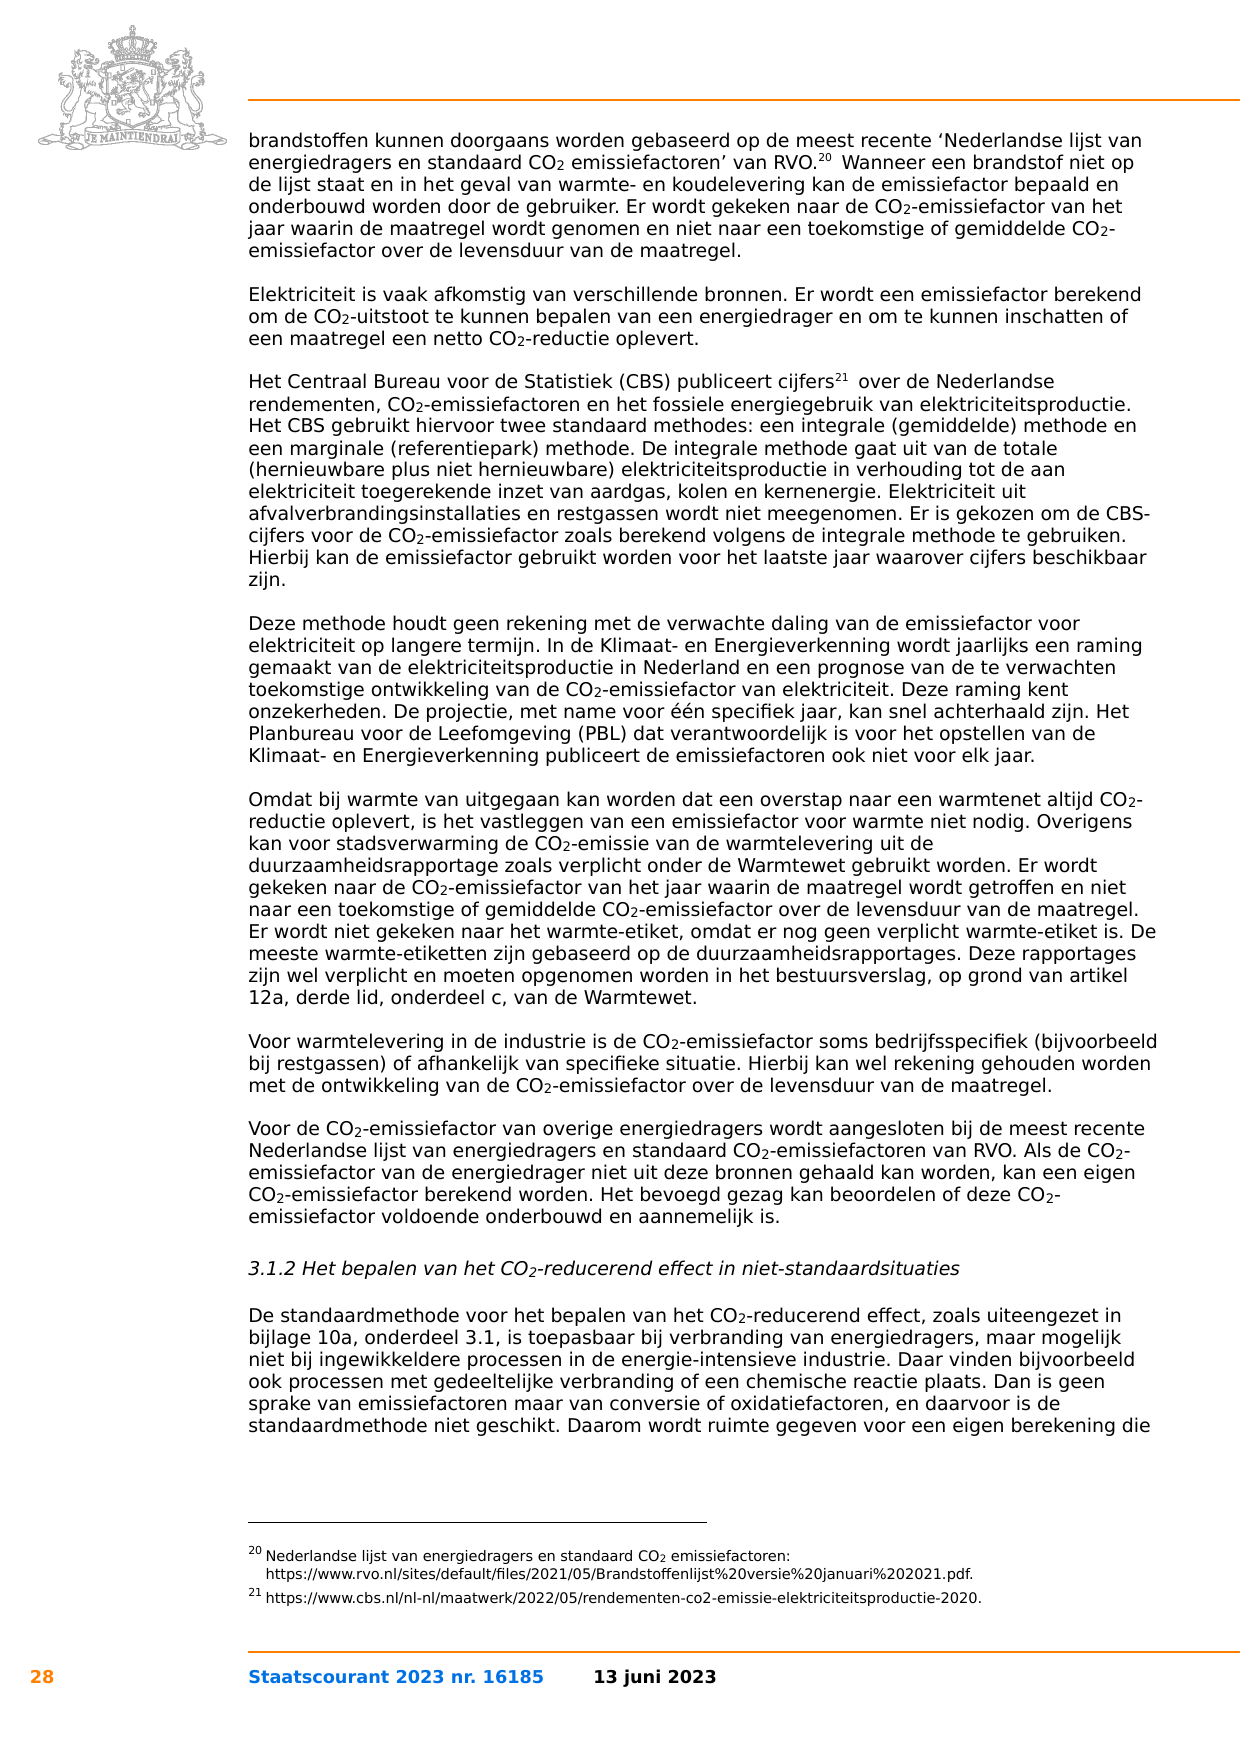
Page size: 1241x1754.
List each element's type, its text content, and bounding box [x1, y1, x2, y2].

text https://www.cbs.nl/nl-nl/maatwerk/2022/05/rendementen-co2-emissie-elektriciteitsproductie-2020. [248, 1586, 1163, 1608]
text Omdat bij warmte van uitgegaan kan worden dat een overstap naar een warmtenet altijd CO2-reductie oplevert, is het vastleggen van een emissiefactor voor warmte niet nodig. Overigens kan voor stadsverwarming de CO2-emissie van de warmtelevering uit de duurzaamheidsrapportage zoals verplicht onder de Warmtewet gebruikt worden. Er wordt gekeken naar de CO2-emissiefactor van het jaar waarin de maatregel wordt getroffen en niet naar een toekomstige of gemiddelde CO2-emissiefactor over de levensduur van de maatregel. Er wordt niet gekeken naar het warmte-etiket, omdat er nog geen verplicht warmte-etiket is. De meeste warmte-etiketten zijn gebaseerd op de duurzaamheidsrapportages. Deze rapportages zijn wel verplicht en moeten opgenomen worden in het bestuursverslag, op grond van artikel 12a, derde lid, onderdeel c, van de Warmtewet. [248, 789, 1163, 1009]
text Nederlandse lijst van energiedragers en standaard CO2 emissiefactoren: https://www.rvo.nl/sites/default/files/2021/05/Brandstoffenlijst%20versie%20januari%202021.pdf. [248, 1544, 1163, 1583]
text Voor de CO2-emissiefactor van overige energiedragers wordt aangesloten bij de meest recente Nederlandse lijst van energiedragers en standaard CO2-emissiefactoren van RVO. Als de CO2-emissiefactor van de energiedrager niet uit deze bronnen gehaald kan worden, kan een eigen CO2-emissiefactor berekend worden. Het bevoegd gezag kan beoordelen of deze CO2-emissiefactor voldoende onderbouwd en aannemelijk is. [248, 1118, 1163, 1228]
text brandstoffen kunnen doorgaans worden gebaseerd op de meest recente ‘Nederlandse lijst van energiedragers en standaard CO2 emissiefactoren’ van RVO. Wanneer een brandstof niet op de lijst staat en in het geval van warmte- en koudelevering kan de emissiefactor bepaald en onderbouwd worden door de gebruiker. Er wordt gekeken naar de CO2-emissiefactor van het jaar waarin de maatregel wordt genomen en niet naar een toekomstige of gemiddelde CO2-emissiefactor over de levensduur van de maatregel. [248, 130, 1163, 262]
subtitle 3.1.2 Het bepalen van het CO2-reducerend effect in niet-standaardsituaties [248, 1258, 1163, 1280]
text De standaardmethode voor het bepalen van het CO2-reducerend effect, zoals uiteengezet in bijlage 10a, onderdeel 3.1, is toepasbaar bij verbranding van energiedragers, maar mogelijk niet bij ingewikkeldere processen in de energie-intensieve industrie. Daar vinden bijvoorbeeld ook processen met gedeeltelijke verbranding of een chemische reactie plaats. Dan is geen sprake van emissiefactoren maar van conversie of oxidatiefactoren, en daarvoor is de standaardmethode niet geschikt. Daarom wordt ruimte gegeven voor een eigen berekening die [248, 1305, 1163, 1437]
text Deze methode houdt geen rekening met de verwachte daling van de emissiefactor voor elektriciteit op langere termijn. In de Klimaat- en Energieverkenning wordt jaarlijks een raming gemaakt van de elektriciteitsproductie in Nederland en een prognose van de te verwachten toekomstige ontwikkeling van de CO2-emissiefactor van elektriciteit. Deze raming kent onzekerheden. De projectie, met name voor één specifiek jaar, kan snel achterhaald zijn. Het Planbureau voor de Leefomgeving (PBL) dat verantwoordelijk is voor het opstellen van de Klimaat- en Energieverkenning publiceert de emissiefactoren ook niet voor elk jaar. [248, 613, 1163, 767]
text Het Centraal Bureau voor de Statistiek (CBS) publiceert cijfers over de Nederlandse rendementen, CO2-emissiefactoren en het fossiele energiegebruik van elektriciteitsproductie. Het CBS gebruikt hiervoor twee standaard methodes: een integrale (gemiddelde) methode en een marginale (referentiepark) methode. De integrale methode gaat uit van de totale (hernieuwbare plus niet hernieuwbare) elektriciteitsproductie in verhouding tot de aan elektriciteit toegerekende inzet van aardgas, kolen en kernenergie. Elektriciteit uit afvalverbrandingsinstallaties en restgassen wordt niet meegenomen. Er is gekozen om de CBS-cijfers voor de CO2-emissiefactor zoals berekend volgens de integrale methode te gebruiken. Hierbij kan de emissiefactor gebruikt worden voor het laatste jaar waarover cijfers beschikbaar zijn. [248, 371, 1163, 591]
text Voor warmtelevering in de industrie is de CO2-emissiefactor soms bedrijfsspecifiek (bijvoorbeeld bij restgassen) of afhankelijk van specifieke situatie. Hierbij kan wel rekening gehouden worden met de ontwikkeling van de CO2-emissiefactor over de levensduur van de maatregel. [248, 1031, 1163, 1096]
text Elektriciteit is vaak afkomstig van verschillende bronnen. Er wordt een emissiefactor berekend om de CO2-uitstoot te kunnen bepalen van een energiedrager en om te kunnen inschatten of een maatregel een netto CO2-reductie oplevert. [248, 284, 1163, 349]
picture [38, 25, 227, 150]
